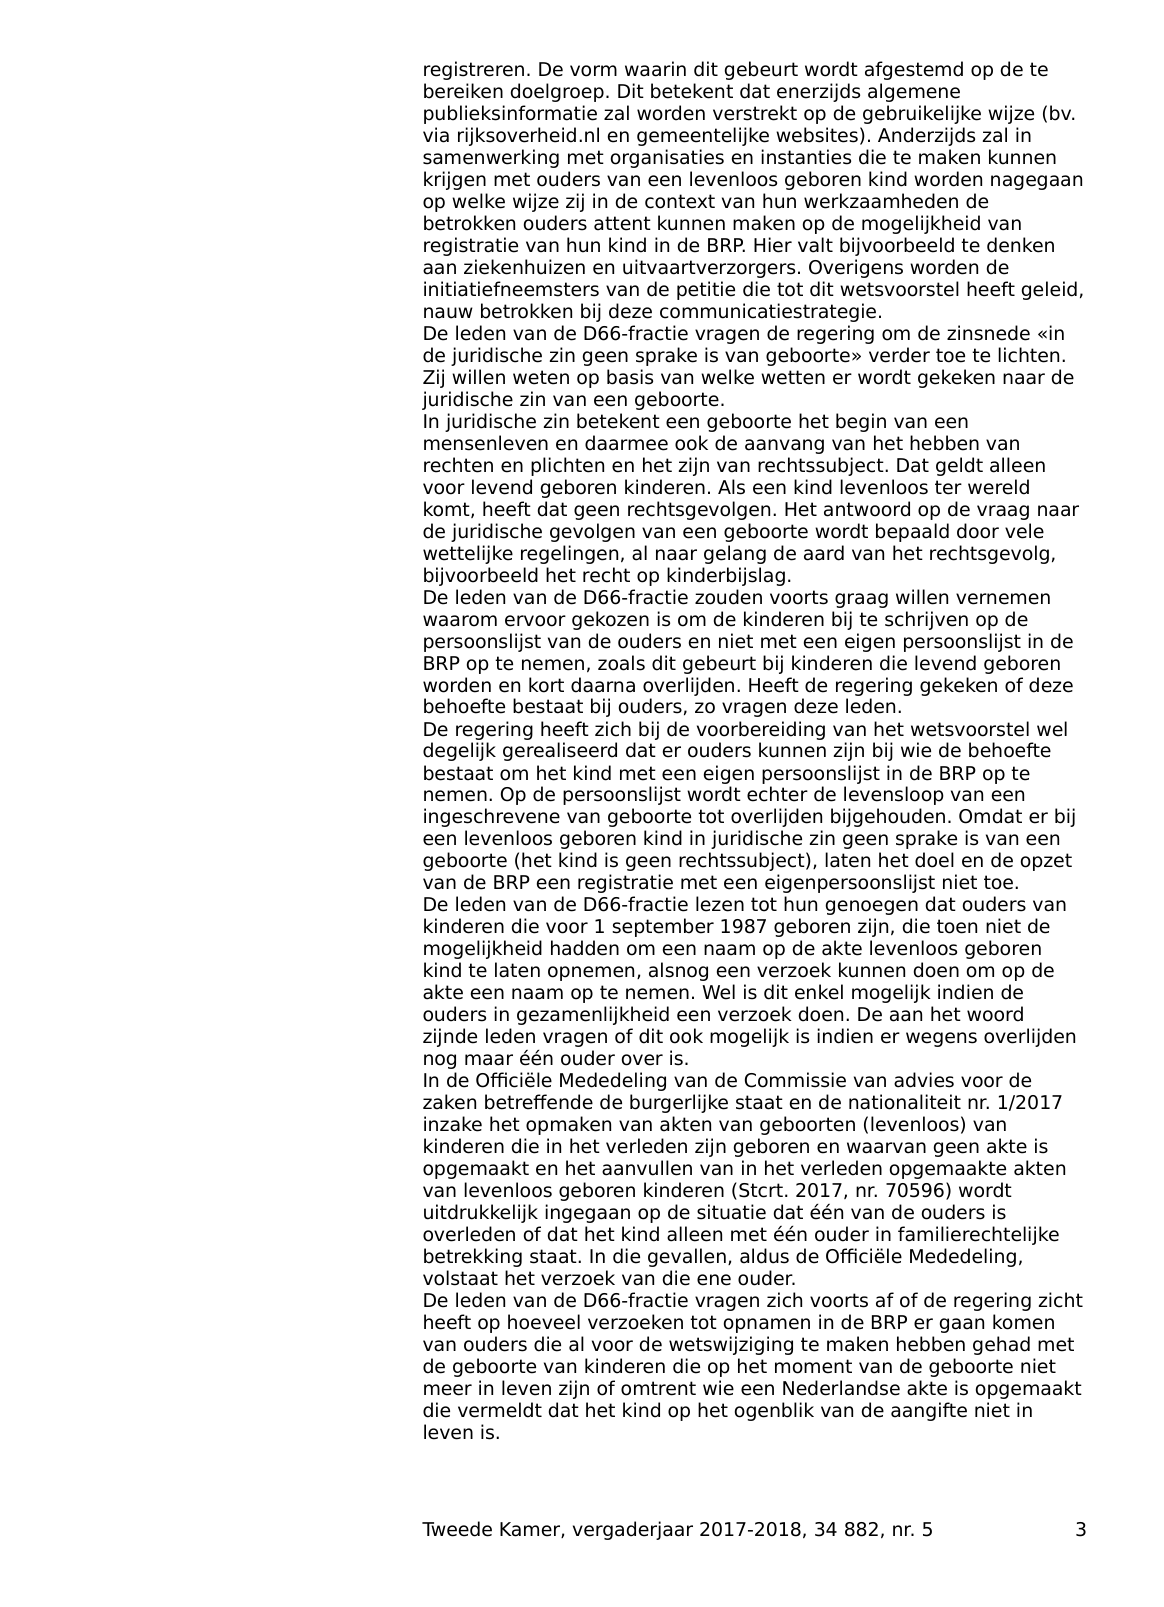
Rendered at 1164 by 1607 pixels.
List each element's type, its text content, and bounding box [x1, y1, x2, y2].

text De leden van de D66-fractie lezen tot hun genoegen dat ouders van kinderen die voor 1 september 1987 geboren zijn, die toen niet de mogelijkheid hadden om een naam op de akte levenloos geboren kind te laten opnemen, alsnog een verzoek kunnen doen om op de akte een naam op te nemen. Wel is dit enkel mogelijk indien de ouders in gezamenlijkheid een verzoek doen. De aan het woord zijnde leden vragen of dit ook mogelijk is indien er wegens overlijden nog maar één ouder over is. [422, 894, 1087, 1070]
text De leden van de D66-fractie vragen de regering om de zinsnede «in de juridische zin geen sprake is van geboorte» verder toe te lichten. Zij willen weten op basis van welke wetten er wordt gekeken naar de juridische zin van een geboorte. [422, 323, 1087, 411]
text De leden van de D66-fractie vragen zich voorts af of de regering zicht heeft op hoeveel verzoeken tot opnamen in de BRP er gaan komen van ouders die al voor de wetswijziging te maken hebben gehad met de geboorte van kinderen die op het moment van de geboorte niet meer in leven zijn of omtrent wie een Nederlandse akte is opgemaakt die vermeldt dat het kind op het ogenblik van de aangifte niet in leven is. [422, 1290, 1087, 1444]
text registreren. De vorm waarin dit gebeurt wordt afgestemd op de te bereiken doelgroep. Dit betekent dat enerzijds algemene publieksinformatie zal worden verstrekt op de gebruikelijke wijze (bv. via rijksoverheid.nl en gemeentelijke websites). Anderzijds zal in samenwerking met organisaties en instanties die te maken kunnen krijgen met ouders van een levenloos geboren kind worden nagegaan op welke wijze zij in de context van hun werkzaamheden de betrokken ouders attent kunnen maken op de mogelijkheid van registratie van hun kind in de BRP. Hier valt bijvoorbeeld te denken aan ziekenhuizen en uitvaartverzorgers. Overigens worden de initiatiefneemsters van de petitie die tot dit wetsvoorstel heeft geleid, nauw betrokken bij deze communicatiestrategie. [422, 59, 1087, 323]
text In juridische zin betekent een geboorte het begin van een mensenleven en daarmee ook de aanvang van het hebben van rechten en plichten en het zijn van rechtssubject. Dat geldt alleen voor levend geboren kinderen. Als een kind levenloos ter wereld komt, heeft dat geen rechtsgevolgen. Het antwoord op de vraag naar de juridische gevolgen van een geboorte wordt bepaald door vele wettelijke regelingen, al naar gelang de aard van het rechtsgevolg, bijvoorbeeld het recht op kinderbijslag. [422, 411, 1087, 587]
text De leden van de D66-fractie zouden voorts graag willen vernemen waarom ervoor gekozen is om de kinderen bij te schrijven op de persoonslijst van de ouders en niet met een eigen persoonslijst in de BRP op te nemen, zoals dit gebeurt bij kinderen die levend geboren worden en kort daarna overlijden. Heeft de regering gekeken of deze behoefte bestaat bij ouders, zo vragen deze leden. [422, 587, 1087, 718]
text De regering heeft zich bij de voorbereiding van het wetsvoorstel wel degelijk gerealiseerd dat er ouders kunnen zijn bij wie de behoefte bestaat om het kind met een eigen persoonslijst in de BRP op te nemen. Op de persoonslijst wordt echter de levensloop van een ingeschrevene van geboorte tot overlijden bijgehouden. Omdat er bij een levenloos geboren kind in juridische zin geen sprake is van een geboorte (het kind is geen rechtssubject), laten het doel en de opzet van de BRP een registratie met een eigenpersoonslijst niet toe. [422, 718, 1087, 894]
text In de Officiële Mededeling van de Commissie van advies voor de zaken betreffende de burgerlijke staat en de nationaliteit nr. 1/2017 inzake het opmaken van akten van geboorten (levenloos) van kinderen die in het verleden zijn geboren en waarvan geen akte is opgemaakt en het aanvullen van in het verleden opgemaakte akten van levenloos geboren kinderen (Stcrt. 2017, nr. 70596) wordt uitdrukkelijk ingegaan op de situatie dat één van de ouders is overleden of dat het kind alleen met één ouder in familierechtelijke betrekking staat. In die gevallen, aldus de Officiële Mededeling, volstaat het verzoek van die ene ouder. [422, 1070, 1087, 1290]
